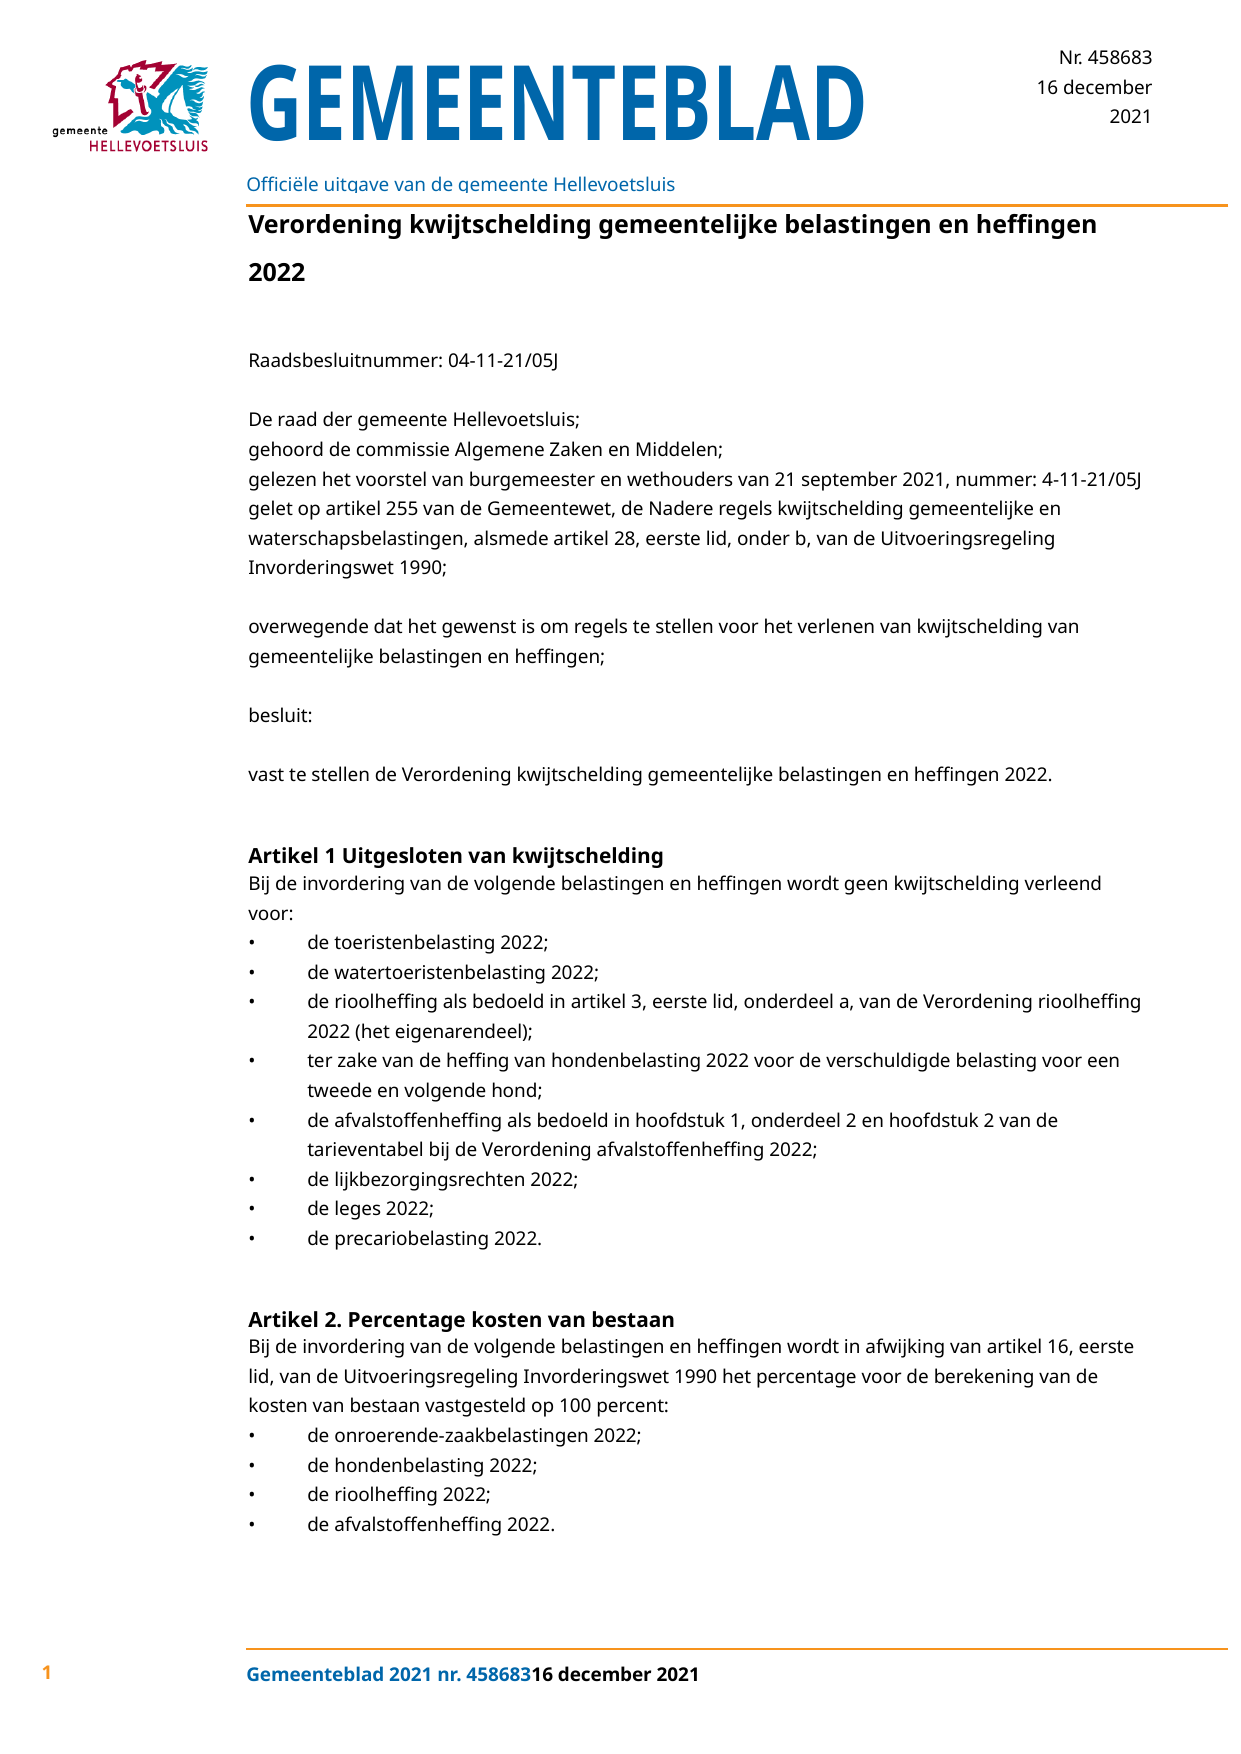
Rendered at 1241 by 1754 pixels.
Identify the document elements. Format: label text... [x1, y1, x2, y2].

text Verordening kwijtschelding gemeentelijke belastingen en heffingen 2022 [248, 207, 1152, 288]
text Bij de invordering van de volgende belastingen en heffingen wordt in afwijking van artikel 16, eerste lid, van de Uitvoeringsregeling Invorderingswet 1990 het percentage voor de berekening van de kosten van bestaan vastgesteld op 100 percent: [248, 1333, 1152, 1418]
text besluit: [248, 702, 1152, 728]
picture [41, 47, 231, 172]
text Bij de invordering van de volgende belastingen en heffingen wordt geen kwijtschelding verleend voor: [248, 870, 1152, 925]
text overwegende dat het gewenst is om regels te stellen voor het verlenen van kwijtschelding van gemeentelijke belastingen en heffingen; [248, 614, 1152, 669]
list de afvalstoffenheffing 2022. [248, 1511, 1152, 1537]
list de toeristenbelasting 2022; [248, 929, 1152, 955]
list de rioolheffing als bedoeld in artikel 3, eerste lid, onderdeel a, van de Verordening rioolheffing 2022 (het eigenarendeel); [248, 988, 1152, 1044]
list de onroerende-zaakbelastingen 2022; [248, 1422, 1152, 1448]
list de watertoeristenbelasting 2022; [248, 959, 1152, 984]
text De raad der gemeente Hellevoetsluis; [248, 407, 1152, 432]
text Artikel 2. Percentage kosten van bestaan [248, 1305, 1152, 1333]
text Raadsbesluitnummer: 04-11-21/05J [248, 347, 1152, 373]
text Artikel 1 Uitgesloten van kwijtschelding [248, 842, 1152, 870]
list de lijkbezorgingsrechten 2022; [248, 1166, 1152, 1192]
list de rioolheffing 2022; [248, 1481, 1152, 1507]
text vast te stellen de Verordening kwijtschelding gemeentelijke belastingen en heffingen 2022. [248, 762, 1152, 787]
text gelet op artikel 255 van de Gemeentewet, de Nadere regels kwijtschelding gemeentelijke en waterschapsbelastingen, alsmede artikel 28, eerste lid, onder b, van de Uitvoeringsregeling Invorderingswet 1990; [248, 495, 1152, 580]
list de leges 2022; [248, 1196, 1152, 1221]
list de afvalstoffenheffing als bedoeld in hoofdstuk 1, onderdeel 2 en hoofdstuk 2 van de tarieventabel bij de Verordening afvalstoffenheffing 2022; [248, 1107, 1152, 1162]
list de precariobelasting 2022. [248, 1225, 1152, 1251]
list de hondenbelasting 2022; [248, 1452, 1152, 1478]
text gehoord de commissie Algemene Zaken en Middelen; [248, 436, 1152, 462]
text gelezen het voorstel van burgemeester en wethouders van 21 september 2021, nummer: 4-11-21/05J [248, 466, 1152, 492]
list ter zake van de heffing van hondenbelasting 2022 voor de verschuldigde belasting voor een tweede en volgende hond; [248, 1048, 1152, 1103]
